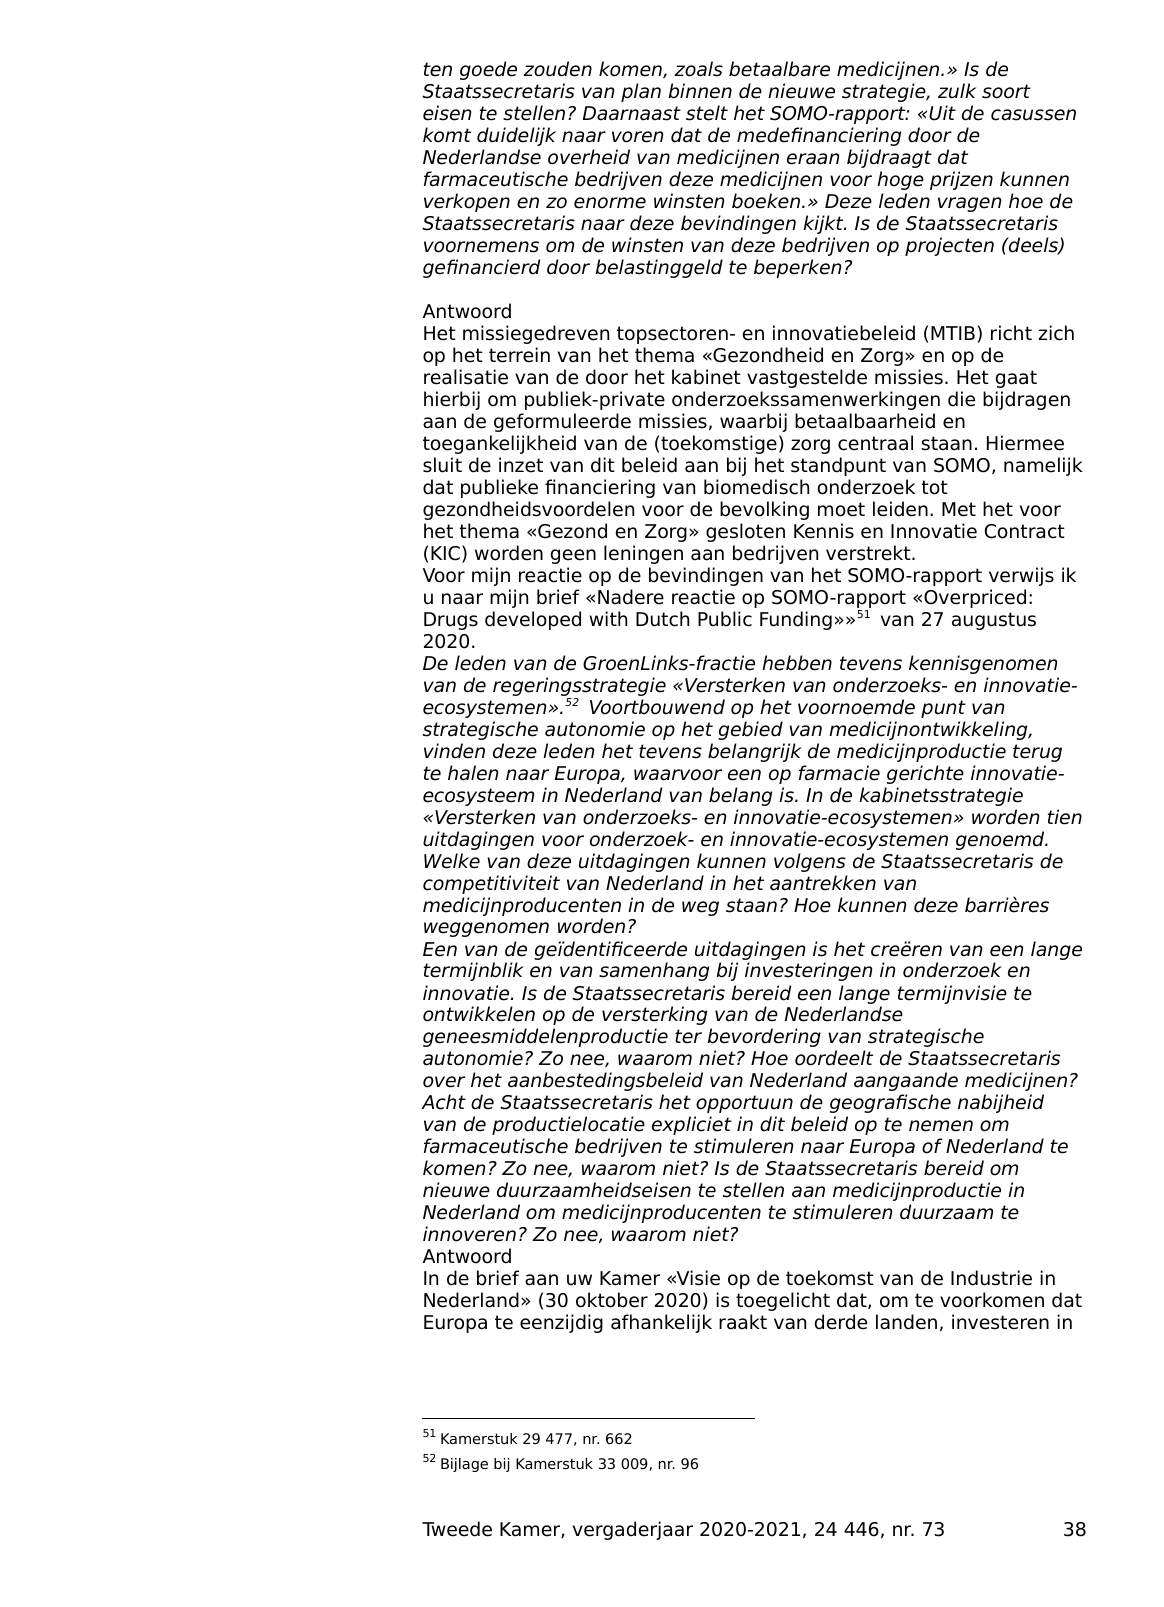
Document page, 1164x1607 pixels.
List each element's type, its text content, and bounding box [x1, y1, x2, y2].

text Voor mijn reactie op de bevindingen van het SOMO-rapport verwijs ik u naar mijn brief «Nadere reactie op SOMO-rapport «Overpriced: Drugs developed with Dutch Public Funding»» van 27 augustus 2020. [422, 565, 1087, 653]
text In de brief aan uw Kamer «Visie op de toekomst van de Industrie in Nederland» (30 oktober 2020) is toegelicht dat, om te voorkomen dat Europa te eenzijdig afhankelijk raakt van derde landen, investeren in [422, 1268, 1087, 1334]
text Een van de geïdentificeerde uitdagingen is het creëren van een lange termijnblik en van samenhang bij investeringen in onderzoek en innovatie. Is de Staatssecretaris bereid een lange termijnvisie te ontwikkelen op de versterking van de Nederlandse geneesmiddelenproductie ter bevordering van strategische autonomie? Zo nee, waarom niet? Hoe oordeelt de Staatssecretaris over het aanbestedingsbeleid van Nederland aangaande medicijnen? Acht de Staatssecretaris het opportuun de geografische nabijheid van de productielocatie expliciet in dit beleid op te nemen om farmaceutische bedrijven te stimuleren naar Europa of Nederland te komen? Zo nee, waarom niet? Is de Staatssecretaris bereid om nieuwe duurzaamheidseisen te stellen aan medicijnproductie in Nederland om medicijnproducenten te stimuleren duurzaam te innoveren? Zo nee, waarom niet? [422, 938, 1087, 1246]
text Bijlage bij Kamerstuk 33 009, nr. 96 [422, 1452, 1087, 1474]
text Kamerstuk 29 477, nr. 662 [422, 1427, 1087, 1449]
text De leden van de GroenLinks-fractie hebben tevens kennisgenomen van de regeringsstrategie «Versterken van onderzoeks- en innovatie-ecosystemen». Voortbouwend op het voornoemde punt van strategische autonomie op het gebied van medicijnontwikkeling, vinden deze leden het tevens belangrijk de medicijnproductie terug te halen naar Europa, waarvoor een op farmacie gerichte innovatie-ecosysteem in Nederland van belang is. In de kabinetsstrategie «Versterken van onderzoeks- en innovatie-ecosystemen» worden tien uitdagingen voor onderzoek- en innovatie-ecosystemen genoemd. Welke van deze uitdagingen kunnen volgens de Staatssecretaris de competitiviteit van Nederland in het aantrekken van medicijnproducenten in de weg staan? Hoe kunnen deze barrières weggenomen worden? [422, 653, 1087, 938]
text Antwoord [422, 1246, 1087, 1268]
text Antwoord [422, 301, 1087, 323]
text Het missiegedreven topsectoren- en innovatiebeleid (MTIB) richt zich op het terrein van het thema «Gezondheid en Zorg» en op de realisatie van de door het kabinet vastgestelde missies. Het gaat hierbij om publiek-private onderzoekssamenwerkingen die bijdragen aan de geformuleerde missies, waarbij betaalbaarheid en toegankelijkheid van de (toekomstige) zorg centraal staan. Hiermee sluit de inzet van dit beleid aan bij het standpunt van SOMO, namelijk dat publieke financiering van biomedisch onderzoek tot gezondheidsvoordelen voor de bevolking moet leiden. Met het voor het thema «Gezond en Zorg» gesloten Kennis en Innovatie Contract (KIC) worden geen leningen aan bedrijven verstrekt. [422, 323, 1087, 565]
text ten goede zouden komen, zoals betaalbare medicijnen.» Is de Staatssecretaris van plan binnen de nieuwe strategie, zulk soort eisen te stellen? Daarnaast stelt het SOMO-rapport: «Uit de casussen komt duidelijk naar voren dat de medefinanciering door de Nederlandse overheid van medicijnen eraan bijdraagt dat farmaceutische bedrijven deze medicijnen voor hoge prijzen kunnen verkopen en zo enorme winsten boeken.» Deze leden vragen hoe de Staatssecretaris naar deze bevindingen kijkt. Is de Staatssecretaris voornemens om de winsten van deze bedrijven op projecten (deels) gefinancierd door belastinggeld te beperken? [422, 59, 1087, 279]
